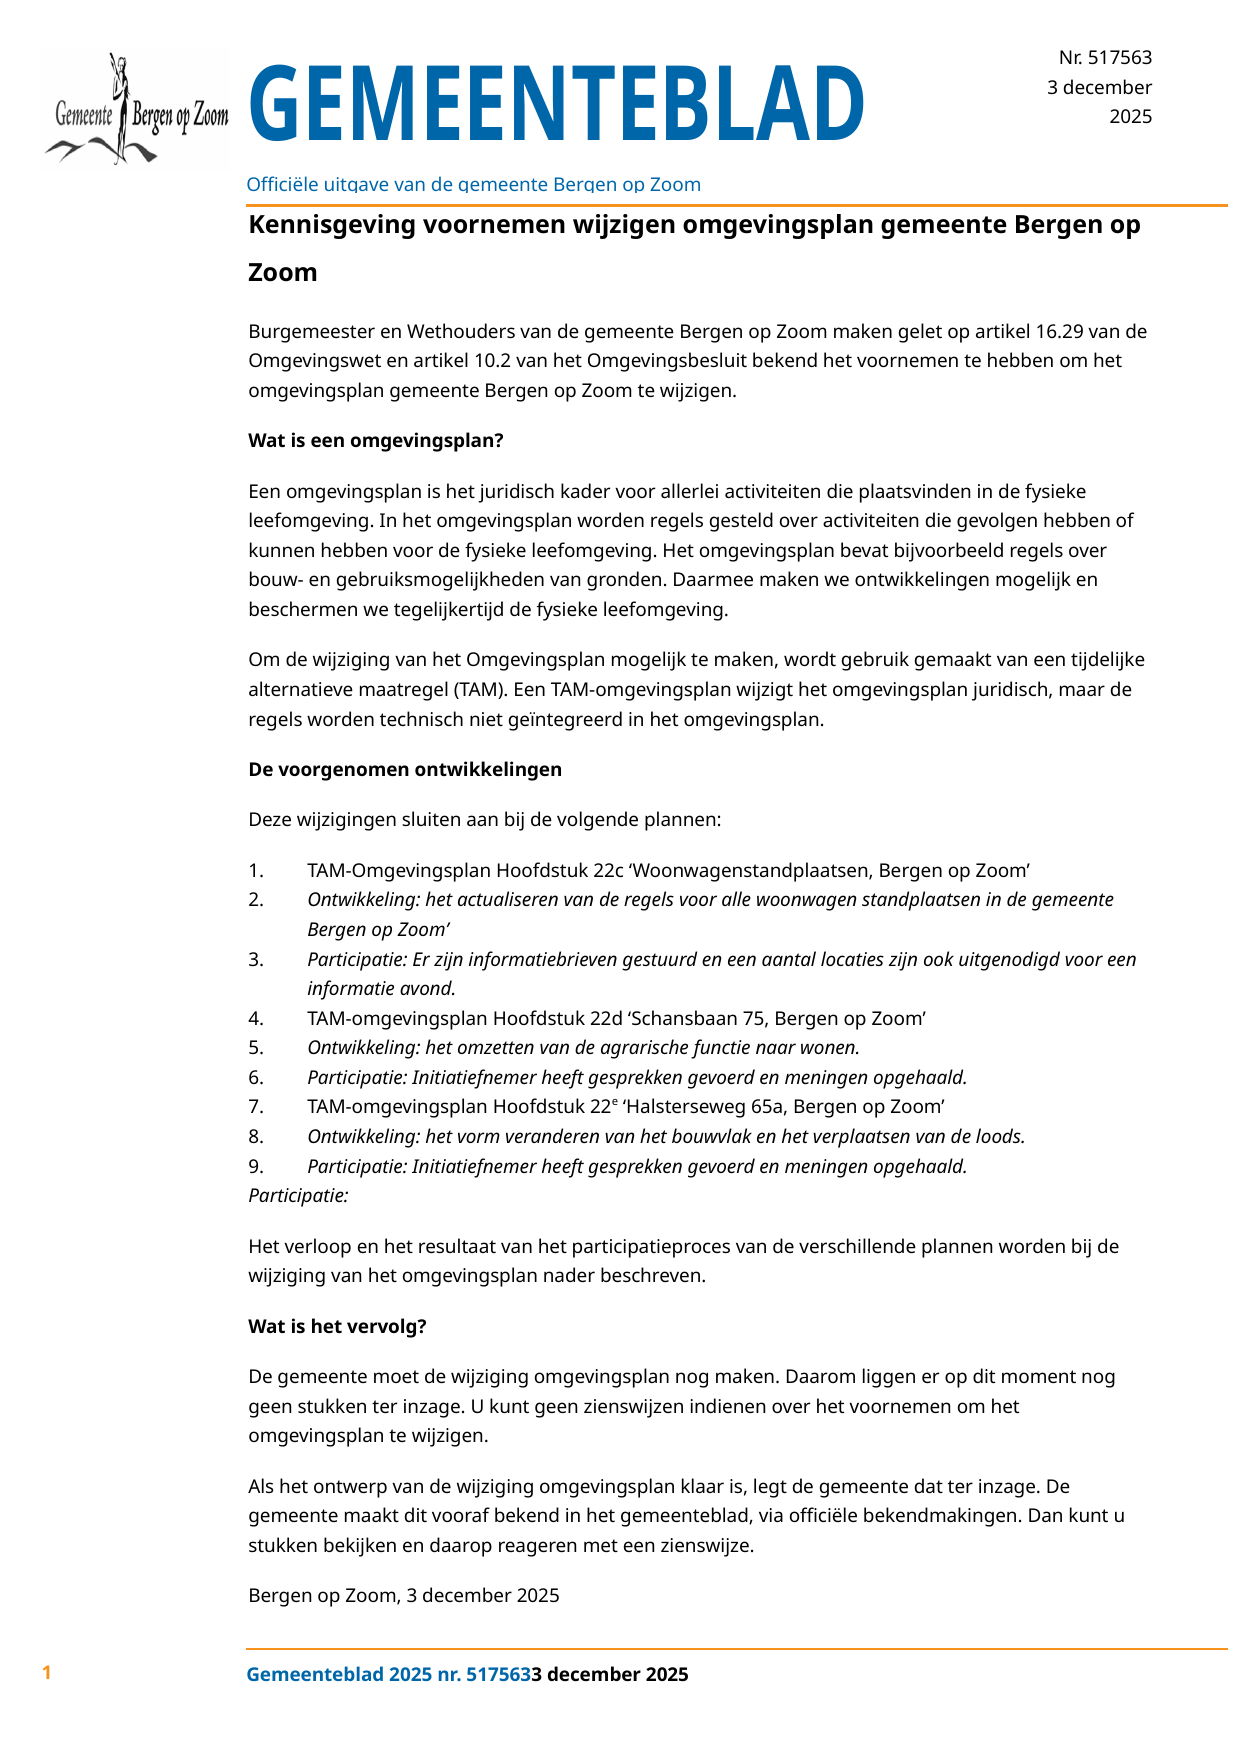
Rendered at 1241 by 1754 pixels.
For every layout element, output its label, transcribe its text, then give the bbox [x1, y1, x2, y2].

list Participatie: Initiatiefnemer heeft gesprekken gevoerd en meningen opgehaald. [248, 1153, 1152, 1179]
text Participatie: [248, 1182, 1152, 1208]
text De gemeente moet de wijziging omgevingsplan nog maken. Daarom liggen er op dit moment nog geen stukken ter inzage. U kunt geen zienswijzen indienen over het voornemen om het omgevingsplan te wijzigen. [248, 1363, 1152, 1448]
text De voorgenomen ontwikkelingen [248, 756, 1152, 782]
list Ontwikkeling: het vorm veranderen van het bouwvlak en het verplaatsen van de loods. [248, 1123, 1152, 1149]
list Participatie: Initiatiefnemer heeft gesprekken gevoerd en meningen opgehaald. [248, 1064, 1152, 1090]
list Ontwikkeling: het actualiseren van de regels voor alle woonwagen standplaatsen in de gemeente Bergen op Zoom’ [248, 887, 1152, 942]
text Wat is een omgevingsplan? [248, 427, 1152, 453]
text Wat is het vervolg? [248, 1313, 1152, 1339]
list TAM-Omgevingsplan Hoofdstuk 22c ‘Woonwagenstandplaatsen, Bergen op Zoom’ [248, 857, 1152, 883]
text Een omgevingsplan is het juridisch kader voor allerlei activiteiten die plaatsvinden in de fysieke leefomgeving. In het omgevingsplan worden regels gesteld over activiteiten die gevolgen hebben of kunnen hebben voor de fysieke leefomgeving. Het omgevingsplan bevat bijvoorbeeld regels over bouw- en gebruiksmogelijkheden van gronden. Daarmee maken we ontwikkelingen mogelijk en beschermen we tegelijkertijd de fysieke leefomgeving. [248, 478, 1152, 622]
list TAM-omgevingsplan Hoofdstuk 22e ‘Halsterseweg 65a, Bergen op Zoom’ [248, 1094, 1152, 1119]
text Deze wijzigingen sluiten aan bij de volgende plannen: [248, 807, 1152, 832]
text Om de wijziging van het Omgevingsplan mogelijk te maken, wordt gebruik gemaakt van een tijdelijke alternatieve maatregel (TAM). Een TAM-omgevingsplan wijzigt het omgevingsplan juridisch, maar de regels worden technisch niet geïntegreerd in het omgevingsplan. [248, 647, 1152, 732]
picture [41, 47, 231, 172]
text Het verloop en het resultaat van het participatieproces van de verschillende plannen worden bij de wijziging van het omgevingsplan nader beschreven. [248, 1233, 1152, 1288]
list Ontwikkeling: het omzetten van de agrarische functie naar wonen. [248, 1034, 1152, 1060]
text Burgemeester en Wethouders van de gemeente Bergen op Zoom maken gelet op artikel 16.29 van de Omgevingswet en artikel 10.2 van het Omgevingsbesluit bekend het voornemen te hebben om het omgevingsplan gemeente Bergen op Zoom te wijzigen. [248, 318, 1152, 403]
text Kennisgeving voornemen wijzigen omgevingsplan gemeente Bergen op Zoom [248, 207, 1152, 288]
list TAM-omgevingsplan Hoofdstuk 22d ‘Schansbaan 75, Bergen op Zoom’ [248, 1005, 1152, 1031]
list Participatie: Er zijn informatiebrieven gestuurd en een aantal locaties zijn ook uitgenodigd voor een informatie avond. [248, 946, 1152, 1001]
text Bergen op Zoom, 3 december 2025 [248, 1582, 1152, 1608]
text Als het ontwerp van de wijziging omgevingsplan klaar is, legt de gemeente dat ter inzage. De gemeente maakt dit vooraf bekend in het gemeenteblad, via officiële bekendmakingen. Dan kunt u stukken bekijken en daarop reageren met een zienswijze. [248, 1473, 1152, 1558]
